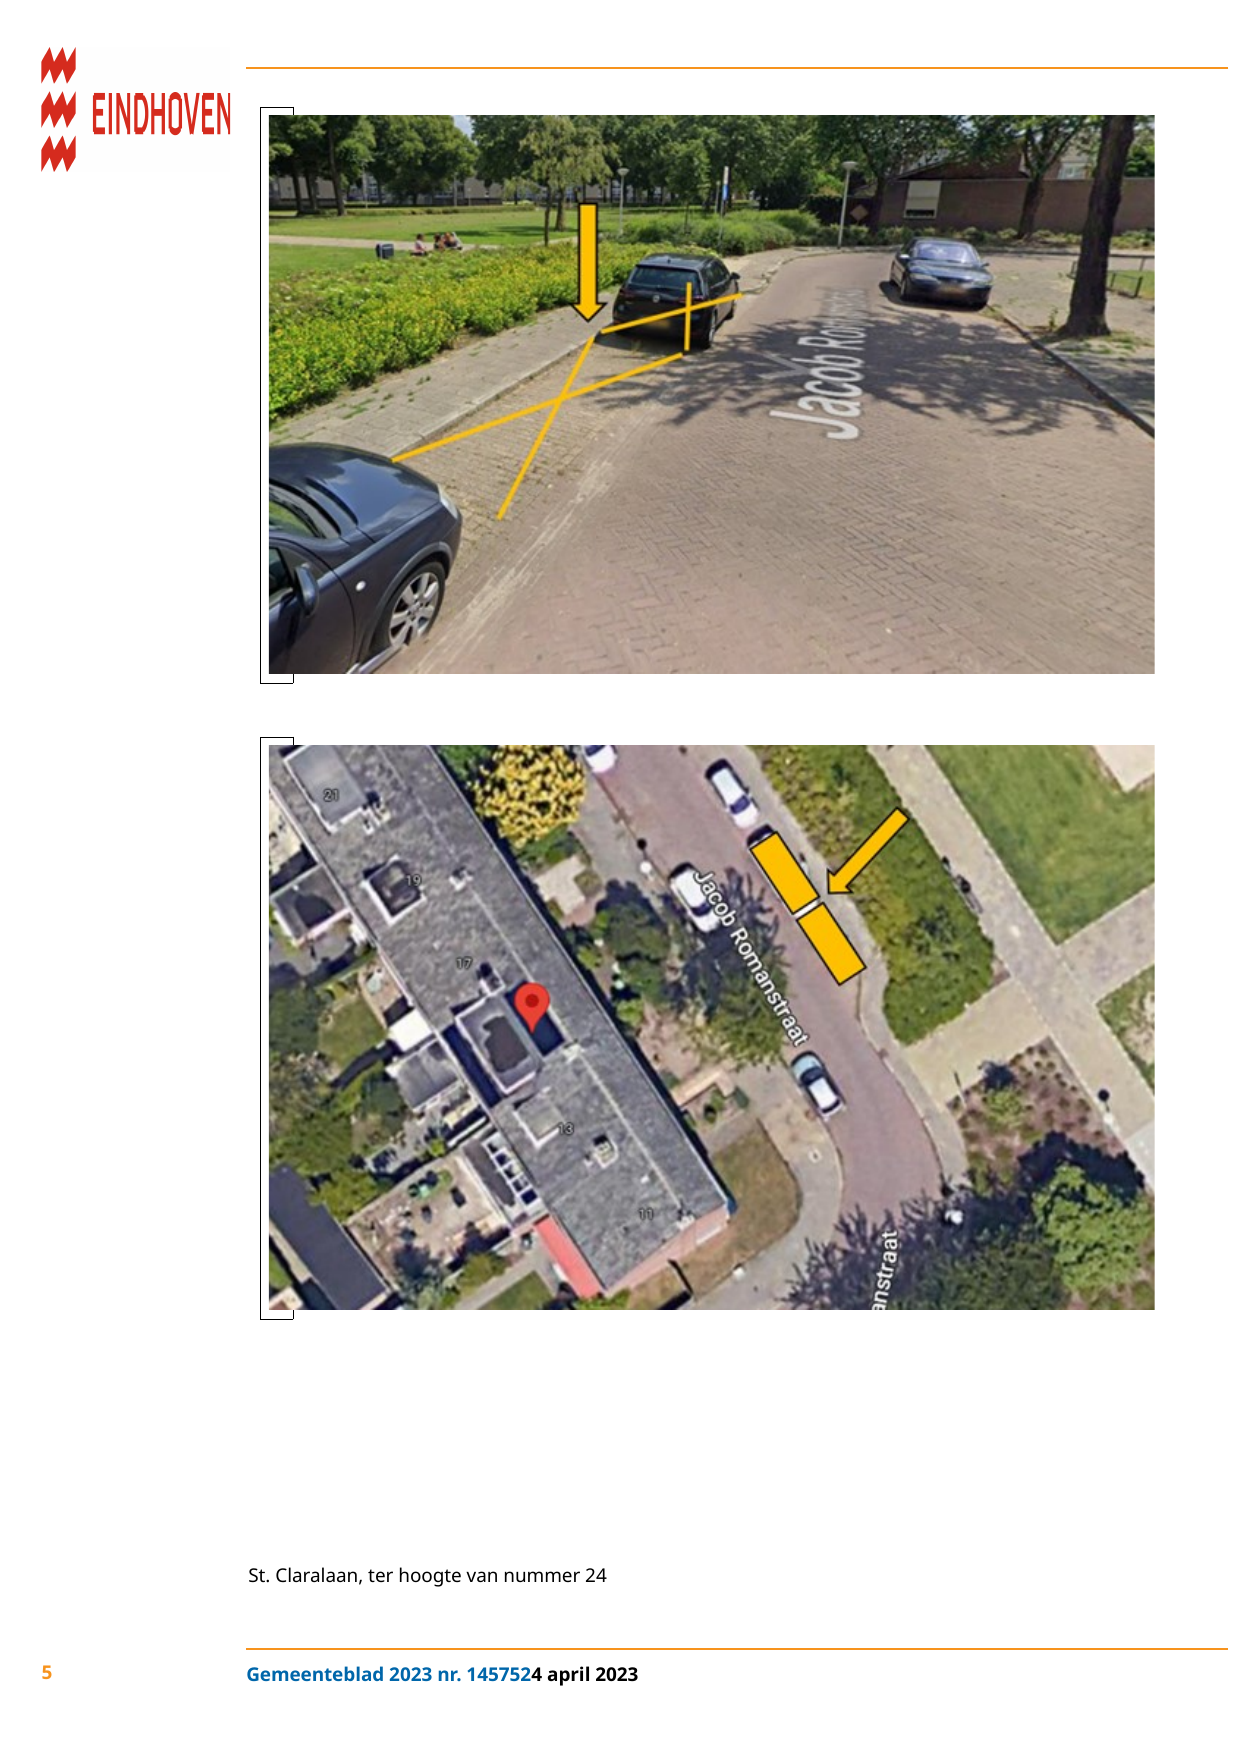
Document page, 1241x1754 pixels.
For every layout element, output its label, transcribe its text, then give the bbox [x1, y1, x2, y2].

picture [268, 745, 1155, 1310]
text St. Claralaan, ter hoogte van nummer 24 [248, 1562, 1152, 1588]
picture [268, 115, 1155, 674]
picture [41, 47, 231, 172]
